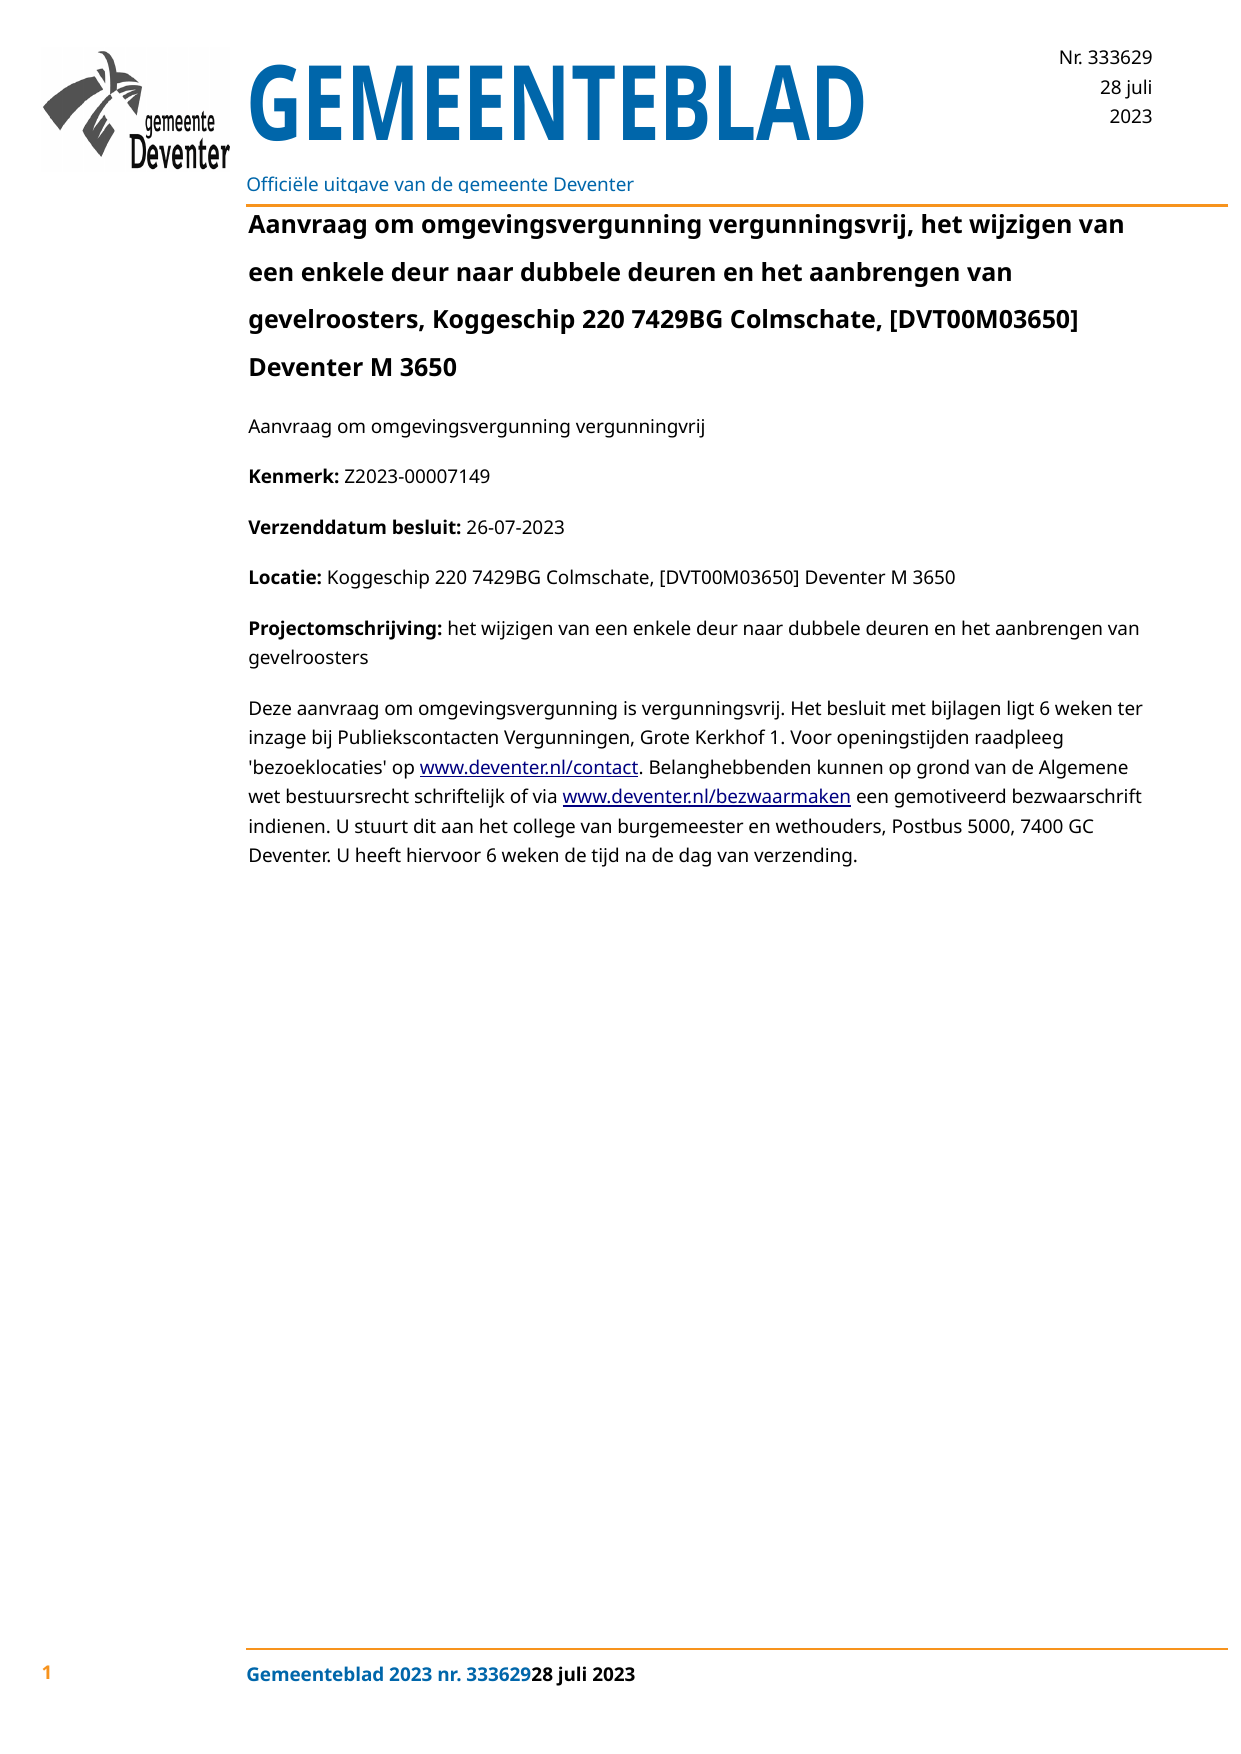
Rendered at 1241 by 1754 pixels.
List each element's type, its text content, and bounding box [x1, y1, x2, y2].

text Projectomschrijving: het wijzigen van een enkele deur naar dubbele deuren en het aanbrengen van gevelroosters [248, 615, 1152, 670]
text Locatie: Koggeschip 220 7429BG Colmschate, [DVT00M03650] Deventer M 3650 [248, 564, 1152, 590]
picture [41, 47, 231, 172]
text Verzenddatum besluit: 26-07-2023 [248, 514, 1152, 540]
text Aanvraag om omgevingsvergunning vergunningvrij [248, 413, 1152, 439]
text Deze aanvraag om omgevingsvergunning is vergunningsvrij. Het besluit met bijlagen ligt 6 weken ter inzage bij Publiekscontacten Vergunningen, Grote Kerkhof 1. Voor openingstijden raadpleeg 'bezoeklocaties' op www.deventer.nl/contact. Belanghebbenden kunnen op grond van de Algemene wet bestuursrecht schriftelijk of via www.deventer.nl/bezwaarmaken een gemotiveerd bezwaarschrift indienen. U stuurt dit aan het college van burgemeester en wethouders, Postbus 5000, 7400 GC Deventer. U heeft hiervoor 6 weken de tijd na de dag van verzending. [248, 695, 1152, 868]
text Aanvraag om omgevingsvergunning vergunningsvrij, het wijzigen van een enkele deur naar dubbele deuren en het aanbrengen van gevelroosters, Koggeschip 220 7429BG Colmschate, [DVT00M03650] Deventer M 3650 [248, 207, 1152, 384]
text Kenmerk: Z2023-00007149 [248, 463, 1152, 489]
